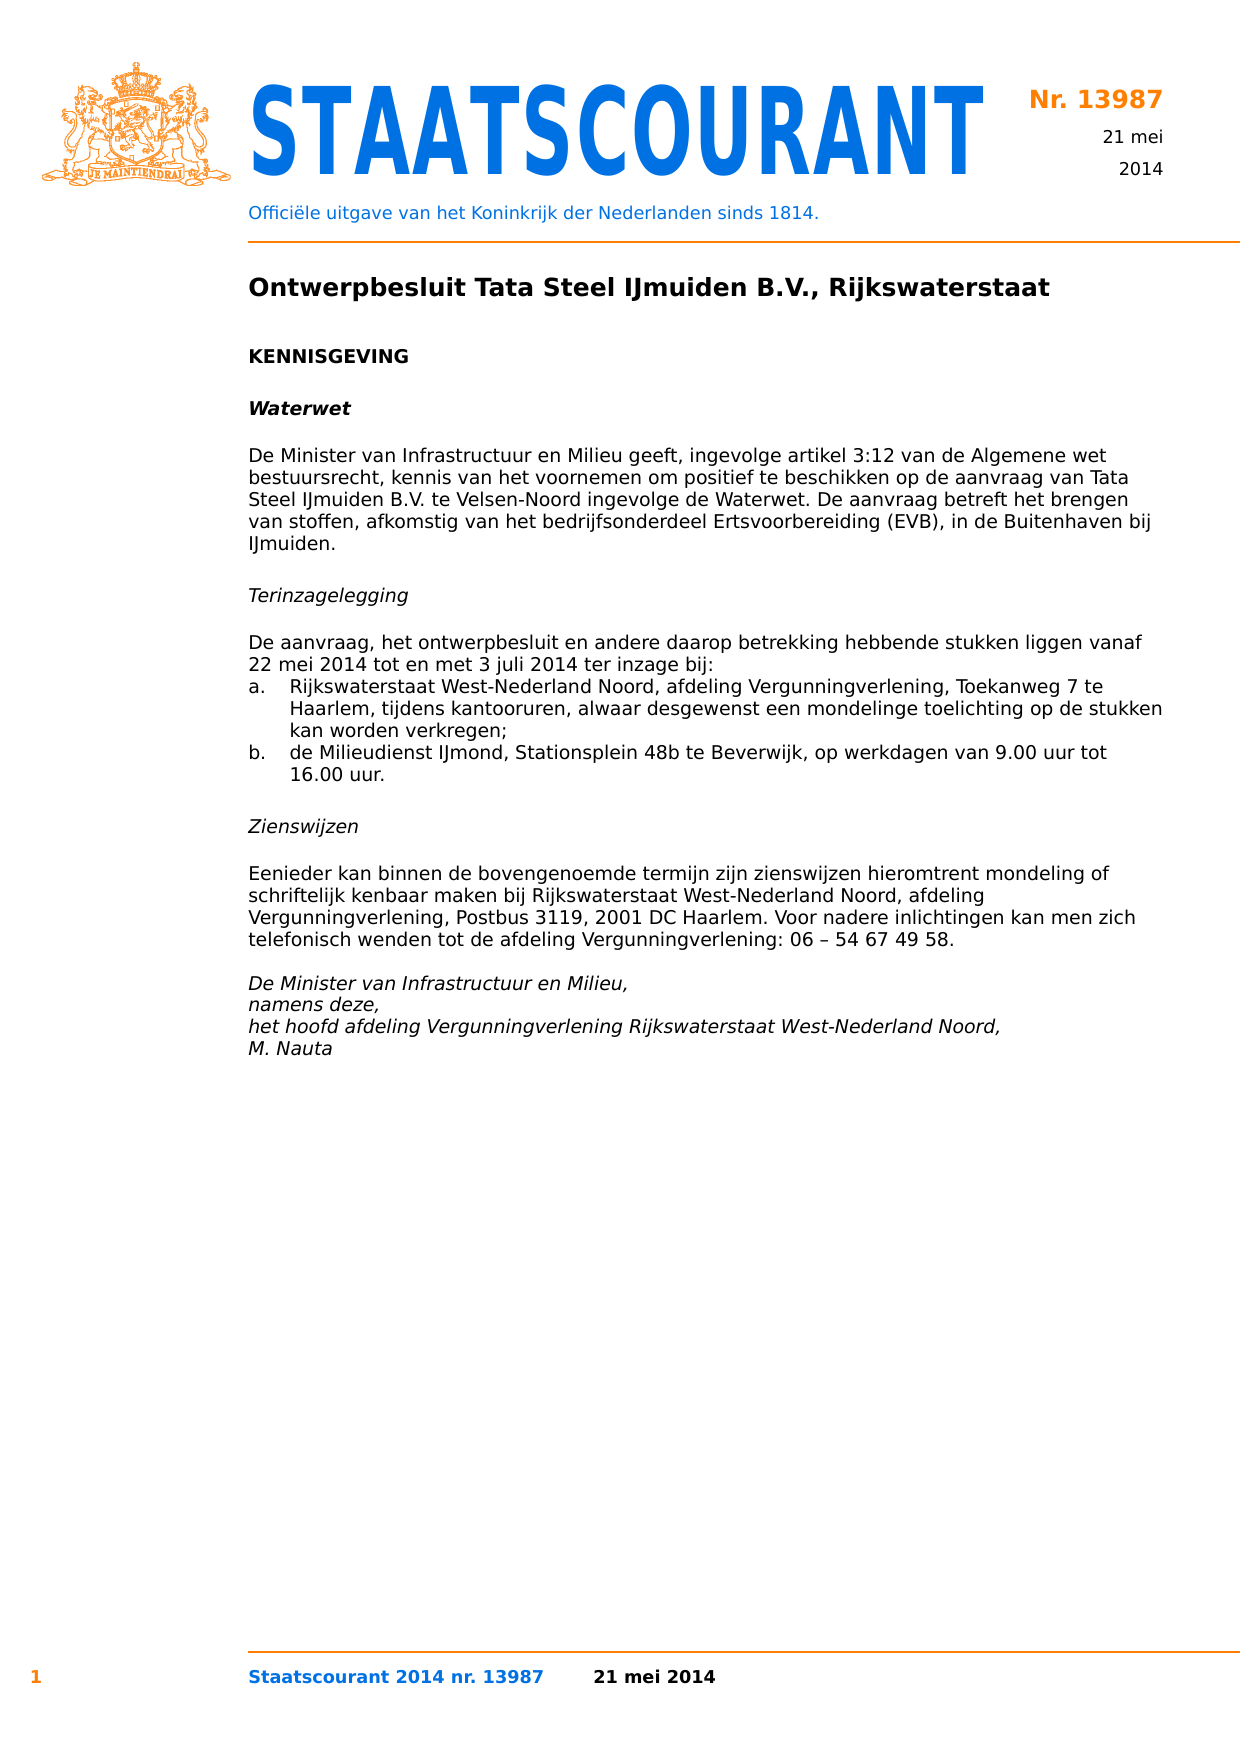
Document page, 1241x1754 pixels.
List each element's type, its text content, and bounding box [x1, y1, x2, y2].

text De Minister van Infrastructuur en Milieu, namens deze, het hoofd afdeling Vergunningverlening Rijkswaterstaat West-Nederland Noord, M. Nauta [248, 972, 1163, 1060]
table_header [25, 62, 248, 241]
subtitle Zienswijzen [248, 816, 1163, 838]
subtitle Terinzagelegging [248, 585, 1163, 607]
table_header STAATSCOURANT [248, 62, 998, 203]
text Eenieder kan binnen de bovengenoemde termijn zijn zienswijzen hieromtrent mondeling of schriftelijk kenbaar maken bij Rijkswaterstaat West-Nederland Noord, afdeling Vergunningverlening, Postbus 3119, 2001 DC Haarlem. Voor nadere inlichtingen kan men zich telefonisch wenden tot de afdeling Vergunningverlening: 06 – 54 67 49 58. [248, 863, 1163, 951]
subtitle Ontwerpbesluit Tata Steel IJmuiden B.V., Rijkswaterstaat [248, 273, 1163, 302]
table_cell 21 mei [998, 121, 1240, 153]
table_header Nr. 13987 [998, 62, 1240, 121]
table_cell Officiële uitgave van het Koninkrijk der Nederlanden sinds 1814. [248, 203, 1240, 241]
text De aanvraag, het ontwerpbesluit en andere daarop betrekking hebbende stukken liggen vanaf 22 mei 2014 tot en met 3 juli 2014 ter inzage bij: [248, 632, 1163, 676]
text De Minister van Infrastructuur en Milieu geeft, ingevolge artikel 3:12 van de Algemene wet bestuursrecht, kennis van het voornemen om positief te beschikken op de aanvraag van Tata Steel IJmuiden B.V. te Velsen-Noord ingevolge de Waterwet. De aanvraag betreft het brengen van stoffen, afkomstig van het bedrijfsonderdeel Ertsvoorbereiding (EVB), in de Buitenhaven bij IJmuiden. [248, 445, 1163, 555]
subtitle KENNISGEVING [248, 346, 1163, 368]
subtitle Waterwet [248, 398, 1163, 420]
text b. de Milieudienst IJmond, Stationsplein 48b te Beverwijk, op werkdagen van 9.00 uur tot 16.00 uur. [248, 742, 1163, 786]
table_cell 2014 [998, 153, 1240, 203]
text a. Rijkswaterstaat West-Nederland Noord, afdeling Vergunningverlening, Toekanweg 7 te Haarlem, tijdens kantooruren, alwaar desgewenst een mondelinge toelichting op de stukken kan worden verkregen; [248, 676, 1163, 742]
picture [41, 62, 231, 186]
